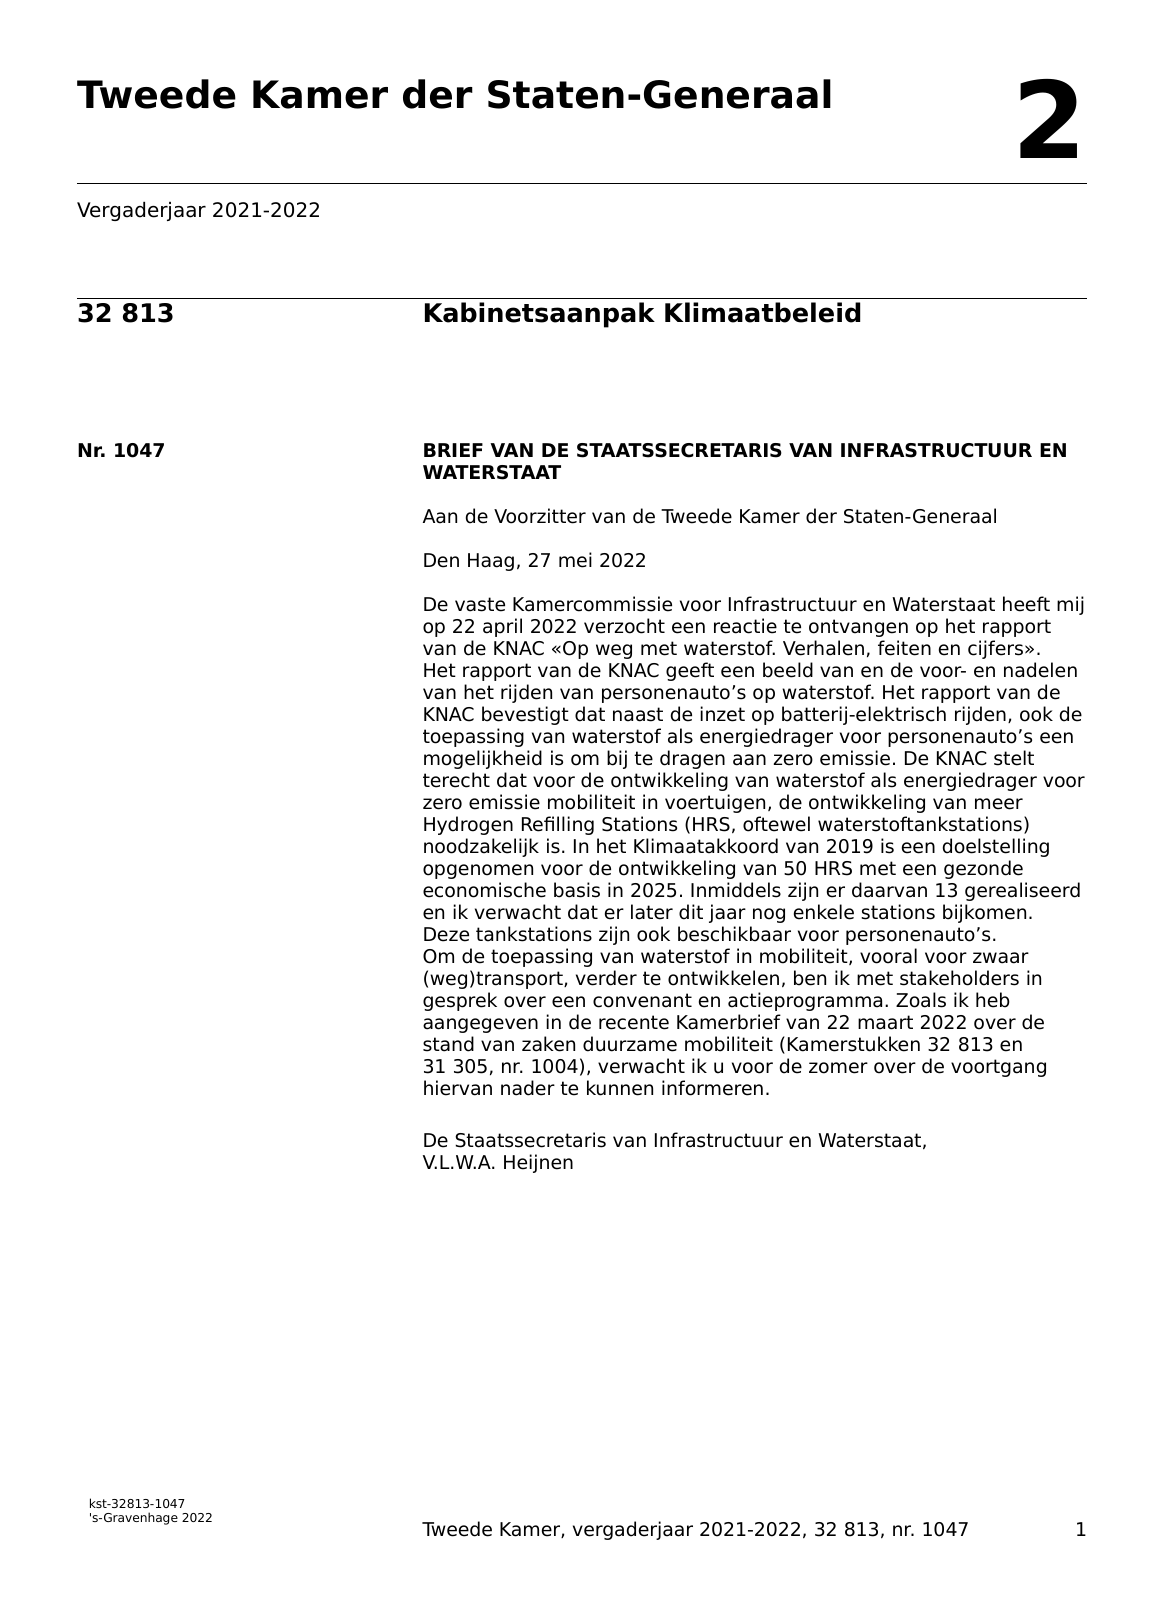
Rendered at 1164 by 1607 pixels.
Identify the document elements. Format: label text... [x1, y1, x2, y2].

text Den Haag, 27 mei 2022 [422, 550, 1087, 572]
text De Staatssecretaris van Infrastructuur en Waterstaat, V.L.W.A. Heijnen [422, 1130, 1087, 1174]
text Om de toepassing van waterstof in mobiliteit, vooral voor zwaar (weg)transport, verder te ontwikkelen, ben ik met stakeholders in gesprek over een convenant en actieprogramma. Zoals ik heb aangegeven in de recente Kamerbrief van 22 maart 2022 over de stand van zaken duurzame mobiliteit (Kamerstukken 32 813 en 31 305, nr. 1004), verwacht ik u voor de zomer over de voortgang hiervan nader te kunnen informeren. [422, 946, 1087, 1100]
subtitle Nr. 1047 BRIEF VAN DE STAATSSECRETARIS VAN INFRASTRUCTUUR EN WATERSTAAT [77, 440, 1087, 484]
text Aan de Voorzitter van de Tweede Kamer der Staten-Generaal [422, 506, 1087, 528]
table_header 2 [886, 59, 1087, 183]
table_cell Vergaderjaar 2021-2022 [77, 184, 1087, 298]
subtitle 32 813 Kabinetsaanpak Klimaatbeleid [77, 299, 1087, 329]
text 's-Gravenhage 2022 [88, 1511, 323, 1525]
text Het rapport van de KNAC geeft een beeld van en de voor- en nadelen van het rijden van personenauto’s op waterstof. Het rapport van de KNAC bevestigt dat naast de inzet op batterij-elektrisch rijden, ook de toepassing van waterstof als energiedrager voor personenauto’s een mogelijkheid is om bij te dragen aan zero emissie. De KNAC stelt terecht dat voor de ontwikkeling van waterstof als energiedrager voor zero emissie mobiliteit in voertuigen, de ontwikkeling van meer Hydrogen Refilling Stations (HRS, oftewel waterstoftankstations) noodzakelijk is. In het Klimaatakkoord van 2019 is een doelstelling opgenomen voor de ontwikkeling van 50 HRS met een gezonde economische basis in 2025. Inmiddels zijn er daarvan 13 gerealiseerd en ik verwacht dat er later dit jaar nog enkele stations bijkomen. Deze tankstations zijn ook beschikbaar voor personenauto’s. [422, 660, 1087, 946]
table_header Tweede Kamer der Staten-Generaal [77, 59, 886, 183]
text De vaste Kamercommissie voor Infrastructuur en Waterstaat heeft mij op 22 april 2022 verzocht een reactie te ontvangen op het rapport van de KNAC «Op weg met waterstof. Verhalen, feiten en cijfers». [422, 594, 1087, 660]
text kst-32813-1047 [88, 1497, 323, 1511]
